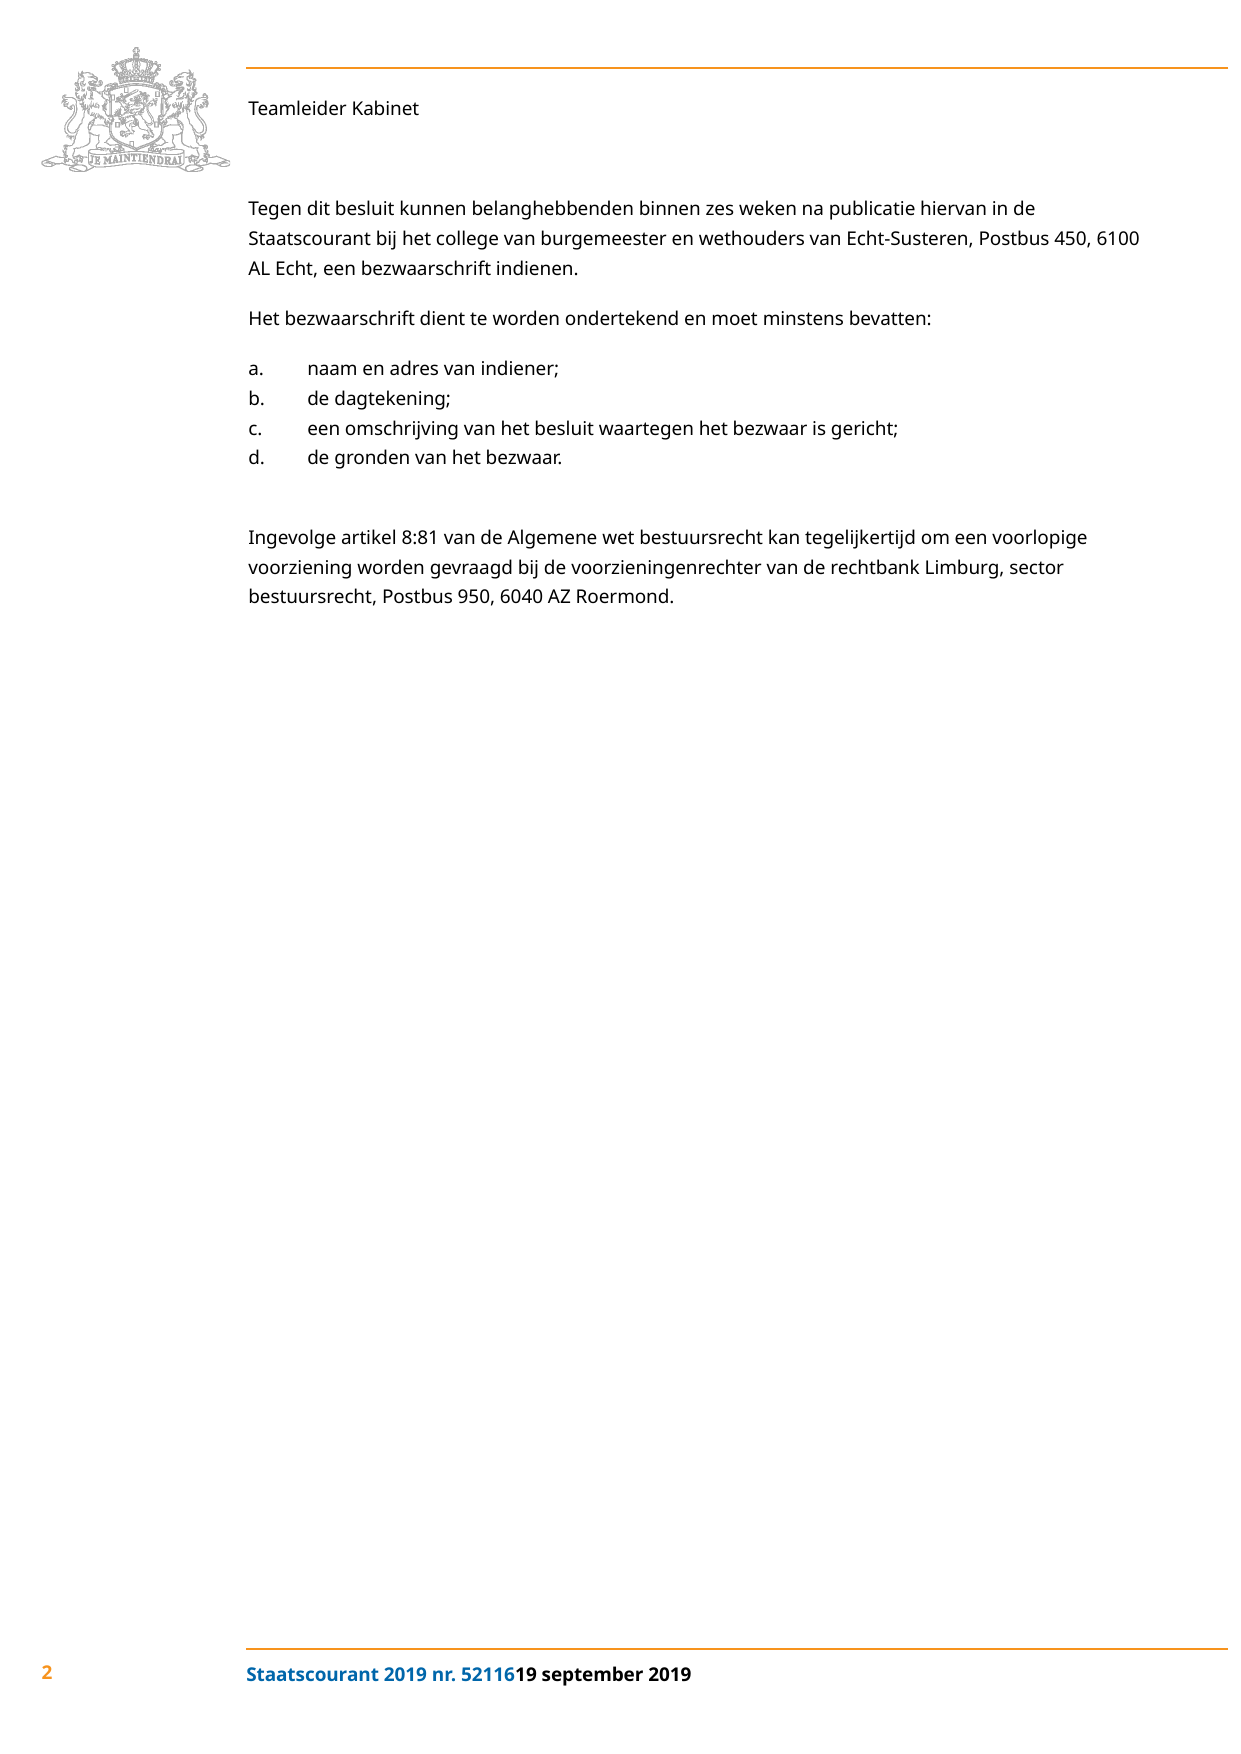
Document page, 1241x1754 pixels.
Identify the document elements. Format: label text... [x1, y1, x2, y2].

list de gronden van het bezwaar. [248, 444, 1152, 470]
list een omschrijving van het besluit waartegen het bezwaar is gericht; [248, 415, 1152, 441]
list naam en adres van indiener; [248, 356, 1152, 381]
text Het bezwaarschrift dient te worden ondertekend en moet minstens bevatten: [248, 305, 1152, 331]
text Tegen dit besluit kunnen belanghebbenden binnen zes weken na publicatie hiervan in de Staatscourant bij het college van burgemeester en wethouders van Echt-Susteren, Postbus 450, 6100 AL Echt, een bezwaarschrift indienen. [248, 196, 1152, 281]
picture [41, 47, 231, 172]
list de dagtekening; [248, 385, 1152, 411]
text Ingevolge artikel 8:81 van de Algemene wet bestuursrecht kan tegelijkertijd om een voorlopige voorziening worden gevraagd bij de voorzieningenrechter van de rechtbank Limburg, sector bestuursrecht, Postbus 950, 6040 AZ Roermond. [248, 524, 1152, 609]
text Teamleider Kabinet [248, 95, 1152, 121]
